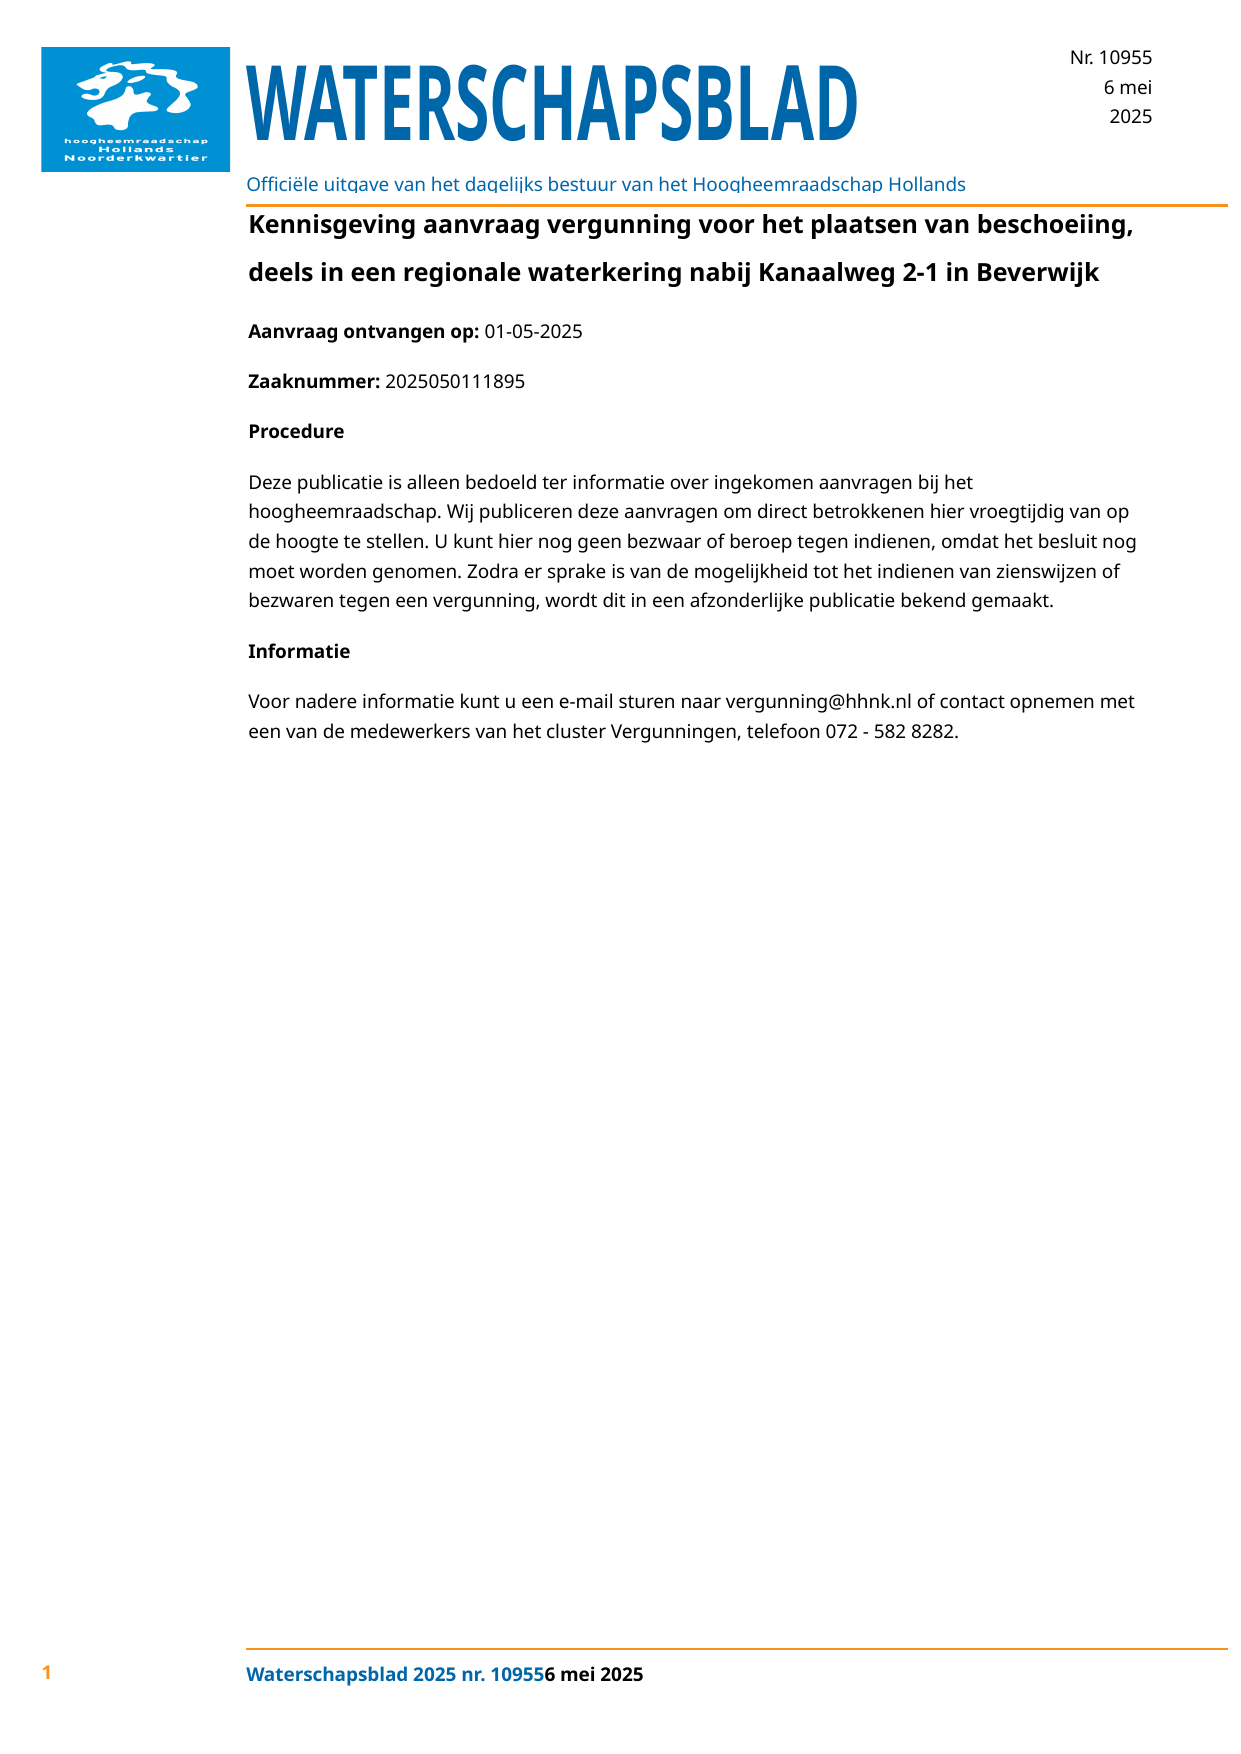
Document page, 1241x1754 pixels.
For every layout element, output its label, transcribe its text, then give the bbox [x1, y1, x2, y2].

text Informatie [248, 638, 1152, 664]
picture [78, 64, 122, 99]
text Aanvraag ontvangen op: 01-05-2025 [248, 318, 1152, 344]
picture [129, 76, 144, 82]
text Procedure [248, 419, 1152, 444]
picture [88, 87, 157, 130]
text Zaaknummer: 2025050111895 [248, 368, 1152, 394]
text Kennisgeving aanvraag vergunning voor het plaatsen van beschoeiing, deels in een regionale waterkering nabij Kanaalweg 2-1 in Beverwijk [248, 207, 1152, 288]
picture [118, 62, 197, 112]
text Deze publicatie is alleen bedoeld ter informatie over ingekomen aanvragen bij het hoogheemraadschap. Wij publiceren deze aanvragen om direct betrokkenen hier vroegtijdig van op de hoogte te stellen. U kunt hier nog geen bezwaar of beroep tegen indienen, omdat het besluit nog moet worden genomen. Zodra er sprake is van de mogelijkheid tot het indienen van zienswijzen of bezwaren tegen een vergunning, wordt dit in een afzonderlijke publicatie bekend gemaakt. [248, 469, 1152, 613]
text Voor nadere informatie kunt u een e-mail sturen naar vergunning@hhnk.nl of contact opnemen met een van de medewerkers van het cluster Vergunningen, telefoon 072 - 582 8282. [248, 688, 1152, 744]
